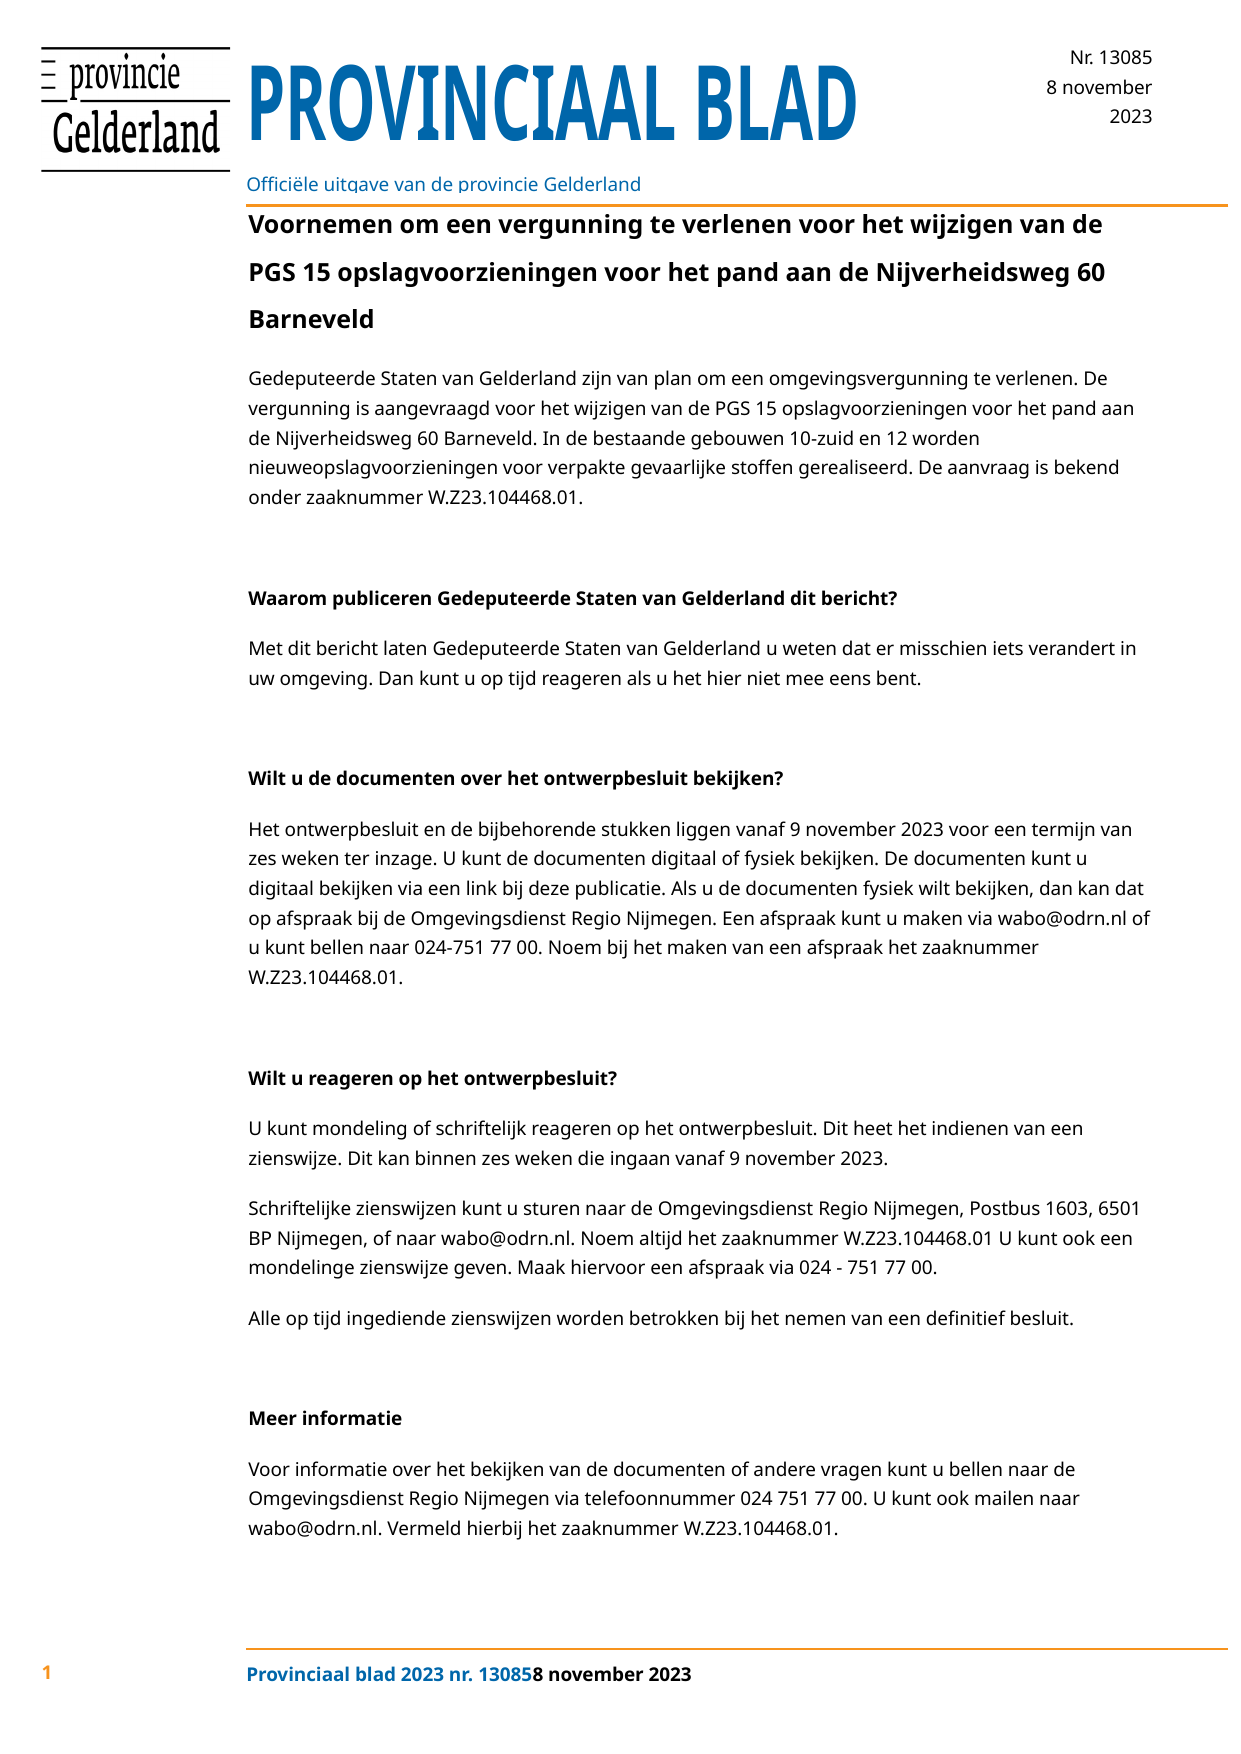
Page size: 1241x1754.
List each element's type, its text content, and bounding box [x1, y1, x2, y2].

text Gedeputeerde Staten van Gelderland zijn van plan om een omgevingsvergunning te verlenen. De vergunning is aangevraagd voor het wijzigen van de PGS 15 opslagvoorzieningen voor het pand aan de Nijverheidsweg 60 Barneveld. In de bestaande gebouwen 10-zuid en 12 worden nieuweopslagvoorzieningen voor verpakte gevaarlijke stoffen gerealiseerd. De aanvraag is bekend onder zaaknummer W.Z23.104468.01. [248, 366, 1152, 509]
text Wilt u de documenten over het ontwerpbesluit bekijken? [248, 766, 1152, 791]
text Met dit bericht laten Gedeputeerde Staten van Gelderland u weten dat er misschien iets verandert in uw omgeving. Dan kunt u op tijd reageren als u het hier niet mee eens bent. [248, 635, 1152, 690]
text Waarom publiceren Gedeputeerde Staten van Gelderland dit bericht? [248, 585, 1152, 610]
text Voor informatie over het bekijken van de documenten of andere vragen kunt u bellen naar de Omgevingsdienst Regio Nijmegen via telefoonnummer 024 751 77 00. U kunt ook mailen naar wabo@odrn.nl. Vermeld hierbij het zaaknummer W.Z23.104468.01. [248, 1456, 1152, 1541]
picture [41, 47, 231, 172]
text Alle op tijd ingediende zienswijzen worden betrokken bij het nemen van een definitief besluit. [248, 1305, 1152, 1330]
text Meer informatie [248, 1406, 1152, 1431]
text Schriftelijke zienswijzen kunt u sturen naar de Omgevingsdienst Regio Nijmegen, Postbus 1603, 6501 BP Nijmegen, of naar wabo@odrn.nl. Noem altijd het zaaknummer W.Z23.104468.01 U kunt ook een mondelinge zienswijze geven. Maak hiervoor een afspraak via 024 - 751 77 00. [248, 1195, 1152, 1280]
text U kunt mondeling of schriftelijk reageren op het ontwerpbesluit. Dit heet het indienen van een zienswijze. Dit kan binnen zes weken die ingaan vanaf 9 november 2023. [248, 1115, 1152, 1170]
text Het ontwerpbesluit en de bijbehorende stukken liggen vanaf 9 november 2023 voor een termijn van zes weken ter inzage. U kunt de documenten digitaal of fysiek bekijken. De documenten kunt u digitaal bekijken via een link bij deze publicatie. Als u de documenten fysiek wilt bekijken, dan kan dat op afspraak bij de Omgevingsdienst Regio Nijmegen. Een afspraak kunt u maken via wabo@odrn.nl of u kunt bellen naar 024-751 77 00. Noem bij het maken van een afspraak het zaaknummer W.Z23.104468.01. [248, 816, 1152, 989]
text Wilt u reageren op het ontwerpbesluit? [248, 1065, 1152, 1090]
text Voornemen om een vergunning te verlenen voor het wijzigen van de PGS 15 opslagvoorzieningen voor het pand aan de Nijverheidsweg 60 Barneveld [248, 207, 1152, 336]
